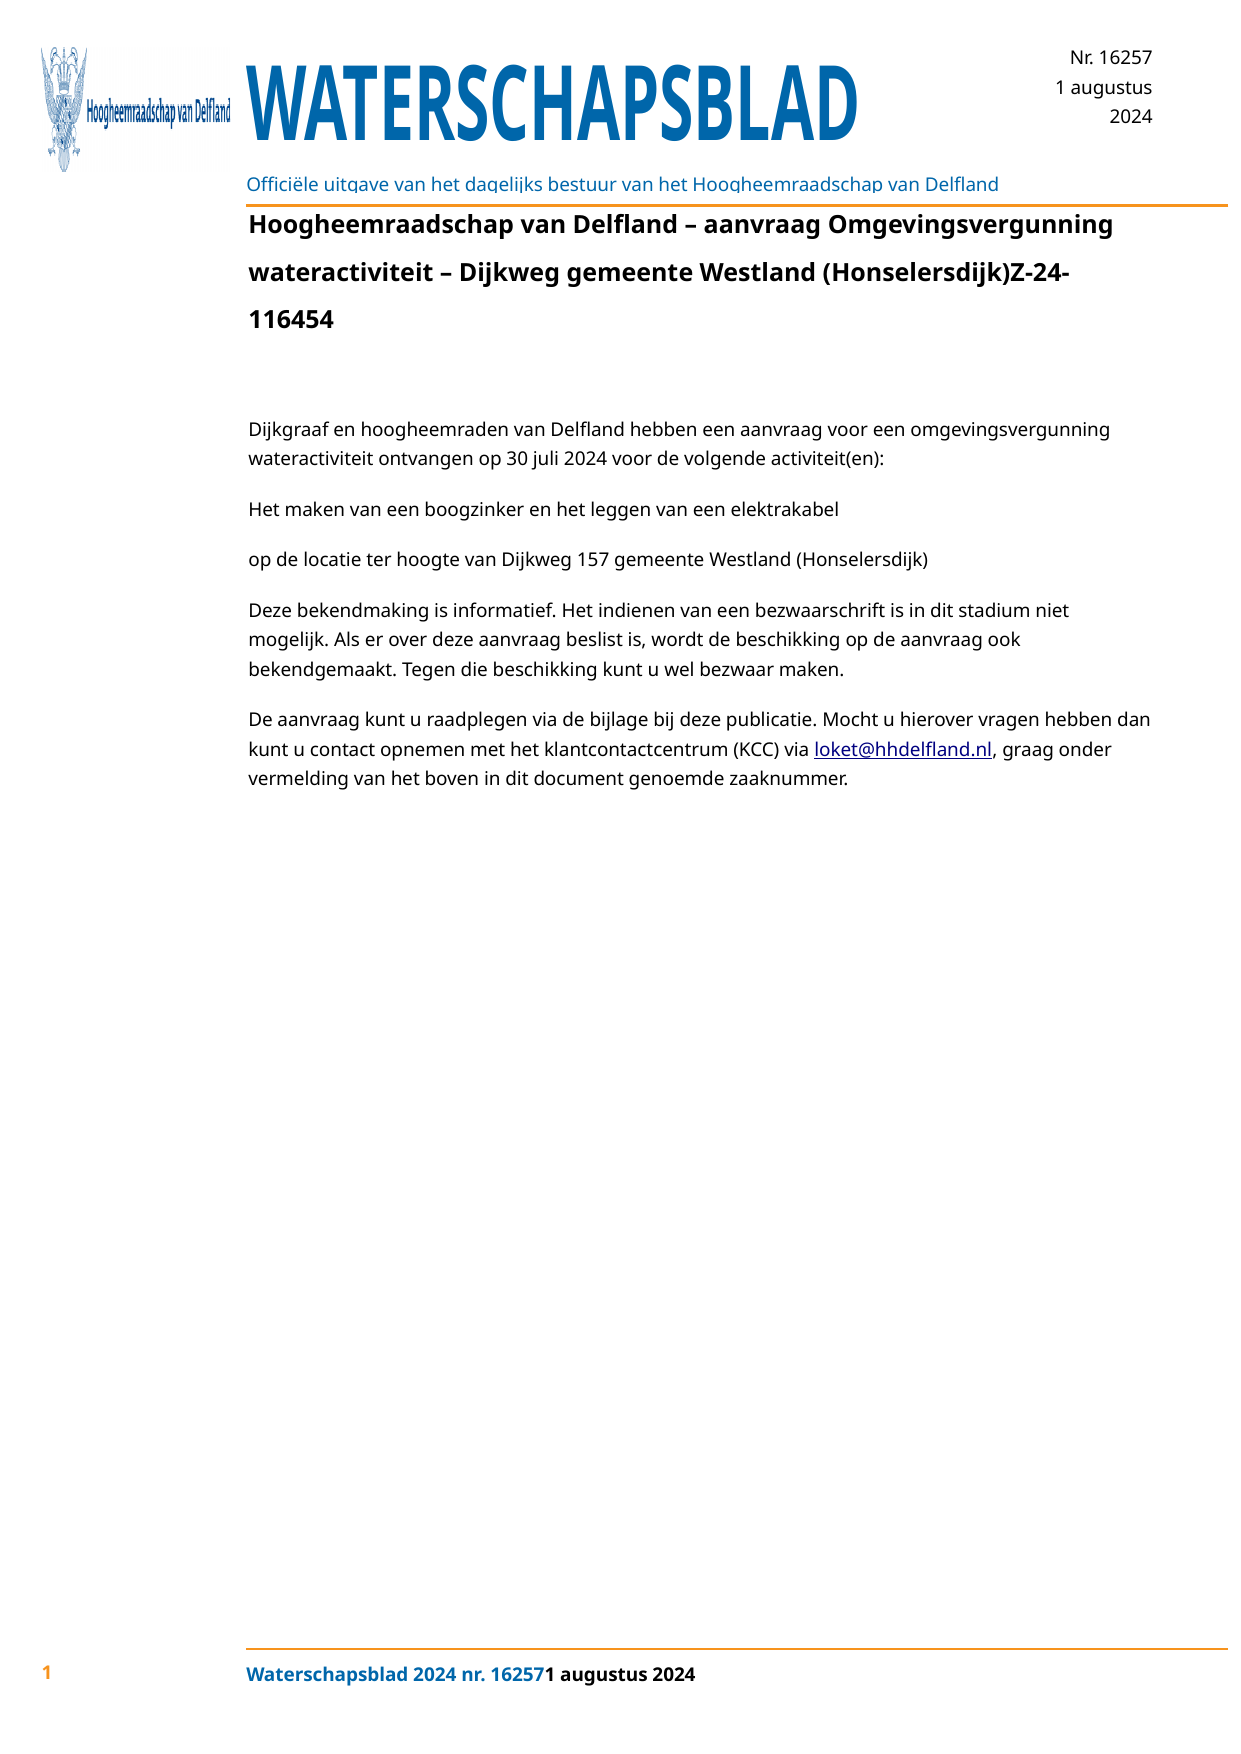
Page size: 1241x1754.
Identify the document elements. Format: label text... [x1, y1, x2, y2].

text Het maken van een boogzinker en het leggen van een elektrakabel [248, 496, 1152, 522]
text Deze bekendmaking is informatief. Het indienen van een bezwaarschrift is in dit stadium niet mogelijk. Als er over deze aanvraag beslist is, wordt de beschikking op de aanvraag ook bekendgemaakt. Tegen die beschikking kunt u wel bezwaar maken. [248, 597, 1152, 682]
text De aanvraag kunt u raadplegen via de bijlage bij deze publicatie. Mocht u hierover vragen hebben dan kunt u contact opnemen met het klantcontactcentrum (KCC) via loket@hhdelfland.nl, graag onder vermelding van het boven in dit document genoemde zaaknummer. [248, 706, 1152, 791]
text op de locatie ter hoogte van Dijkweg 157 gemeente Westland (Honselersdijk) [248, 546, 1152, 572]
text Hoogheemraadschap van Delfland – aanvraag Omgevingsvergunning wateractiviteit – Dijkweg gemeente Westland (Honselersdijk)Z-24-116454 [248, 207, 1152, 336]
picture [41, 47, 231, 172]
text Dijkgraaf en hoogheemraden van Delfland hebben een aanvraag voor een omgevingsvergunning wateractiviteit ontvangen op 30 juli 2024 voor de volgende activiteit(en): [248, 416, 1152, 471]
